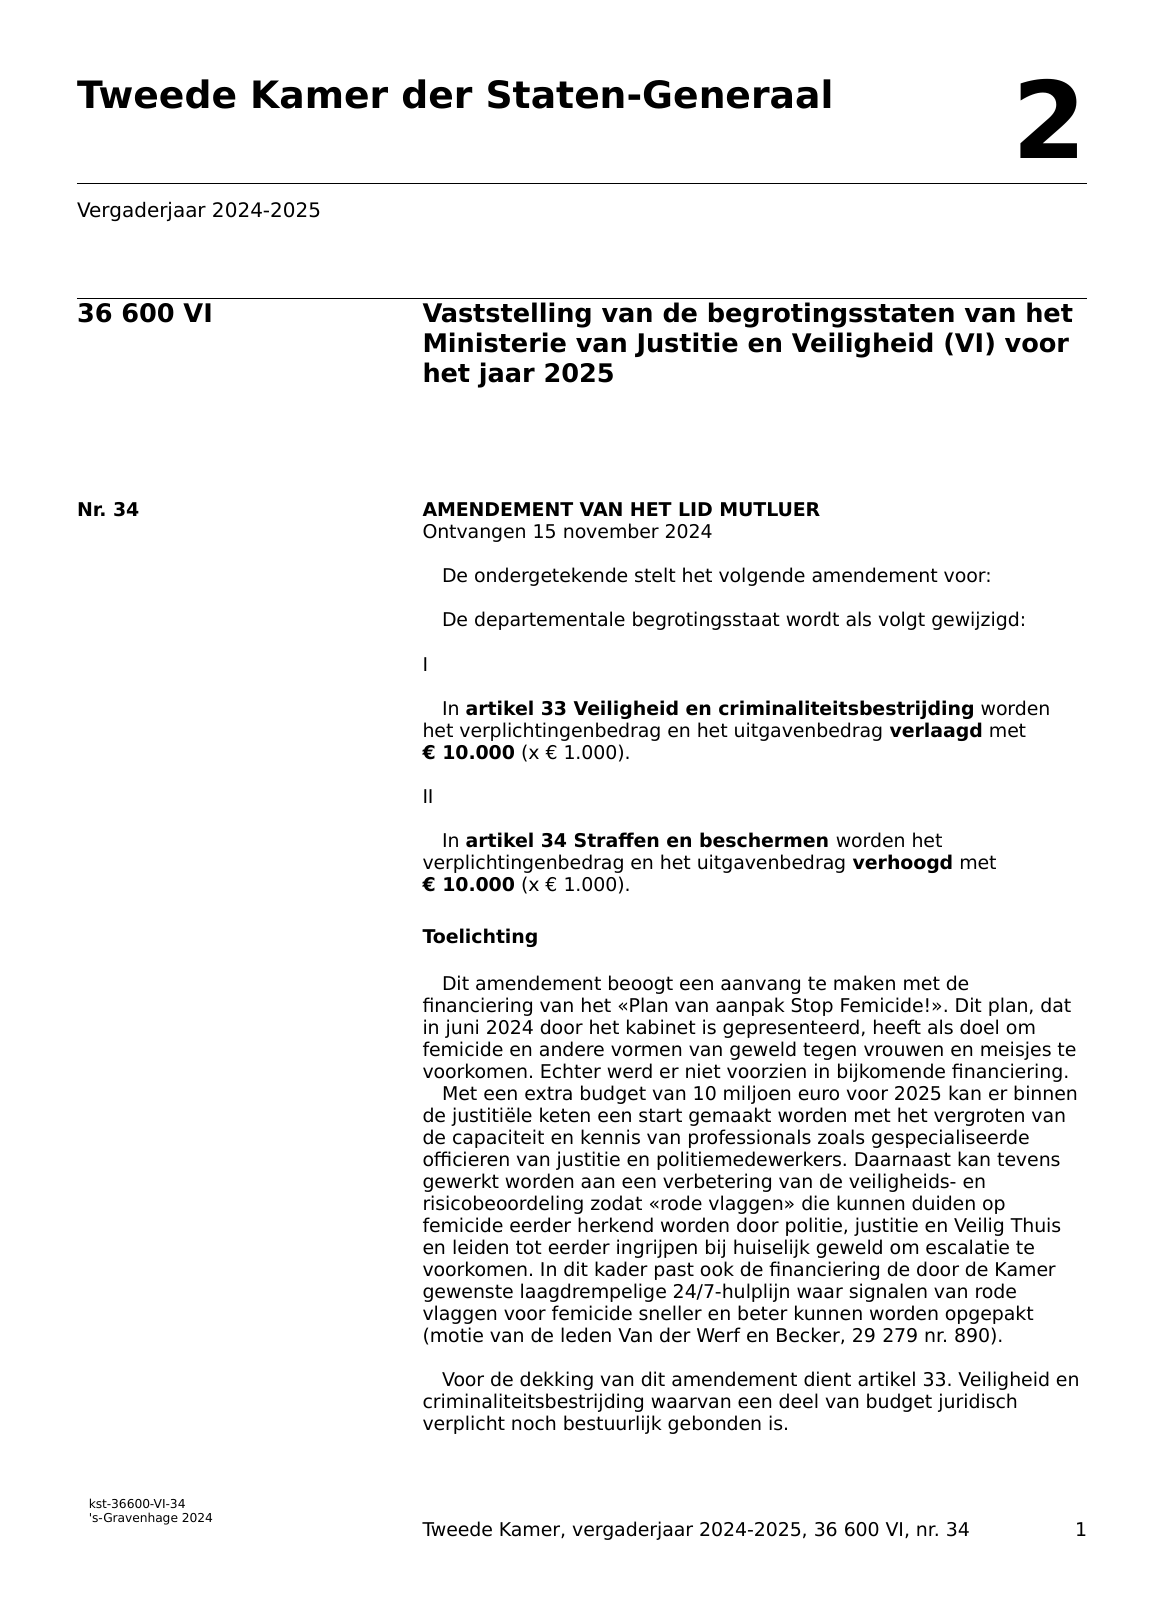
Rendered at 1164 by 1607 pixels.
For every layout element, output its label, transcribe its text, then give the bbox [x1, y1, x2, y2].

text In artikel 33 Veiligheid en criminaliteitsbestrijding worden het verplichtingenbedrag en het uitgavenbedrag verlaagd met € 10.000 (x € 1.000). [422, 698, 1087, 764]
text 's-Gravenhage 2024 [88, 1511, 323, 1525]
subtitle Toelichting [422, 926, 1087, 948]
text In artikel 34 Straffen en beschermen worden het verplichtingenbedrag en het uitgavenbedrag verhoogd met € 10.000 (x € 1.000). [422, 830, 1087, 896]
text Ontvangen 15 november 2024 [422, 521, 1087, 543]
text Dit amendement beoogt een aanvang te maken met de financiering van het «Plan van aanpak Stop Femicide!». Dit plan, dat in juni 2024 door het kabinet is gepresenteerd, heeft als doel om femicide en andere vormen van geweld tegen vrouwen en meisjes te voorkomen. Echter werd er niet voorzien in bijkomende financiering. [422, 973, 1087, 1083]
subtitle 36 600 VI Vaststelling van de begrotingsstaten van het Ministerie van Justitie en Veiligheid (VI) voor het jaar 2025 [77, 299, 1087, 388]
text kst-36600-VI-34 [88, 1497, 323, 1511]
text Met een extra budget van 10 miljoen euro voor 2025 kan er binnen de justitiële keten een start gemaakt worden met het vergroten van de capaciteit en kennis van professionals zoals gespecialiseerde officieren van justitie en politiemedewerkers. Daarnaast kan tevens gewerkt worden aan een verbetering van de veiligheids- en risicobeoordeling zodat «rode vlaggen» die kunnen duiden op femicide eerder herkend worden door politie, justitie en Veilig Thuis en leiden tot eerder ingrijpen bij huiselijk geweld om escalatie te voorkomen. In dit kader past ook de financiering de door de Kamer gewenste laagdrempelige 24/7-hulplijn waar signalen van rode vlaggen voor femicide sneller en beter kunnen worden opgepakt (motie van de leden Van der Werf en Becker, 29 279 nr. 890). [422, 1083, 1087, 1347]
text De departementale begrotingsstaat wordt als volgt gewijzigd: [422, 609, 1087, 631]
subtitle Nr. 34 AMENDEMENT VAN HET LID MUTLUER [77, 499, 1087, 521]
text De ondergetekende stelt het volgende amendement voor: [422, 565, 1087, 587]
text Voor de dekking van dit amendement dient artikel 33. Veiligheid en criminaliteitsbestrijding waarvan een deel van budget juridisch verplicht noch bestuurlijk gebonden is. [422, 1369, 1087, 1435]
text II [422, 786, 1087, 808]
table_header 2 [886, 59, 1087, 183]
table_cell Vergaderjaar 2024-2025 [77, 184, 1087, 298]
table_header Tweede Kamer der Staten-Generaal [77, 59, 886, 183]
text I [422, 653, 1087, 676]
